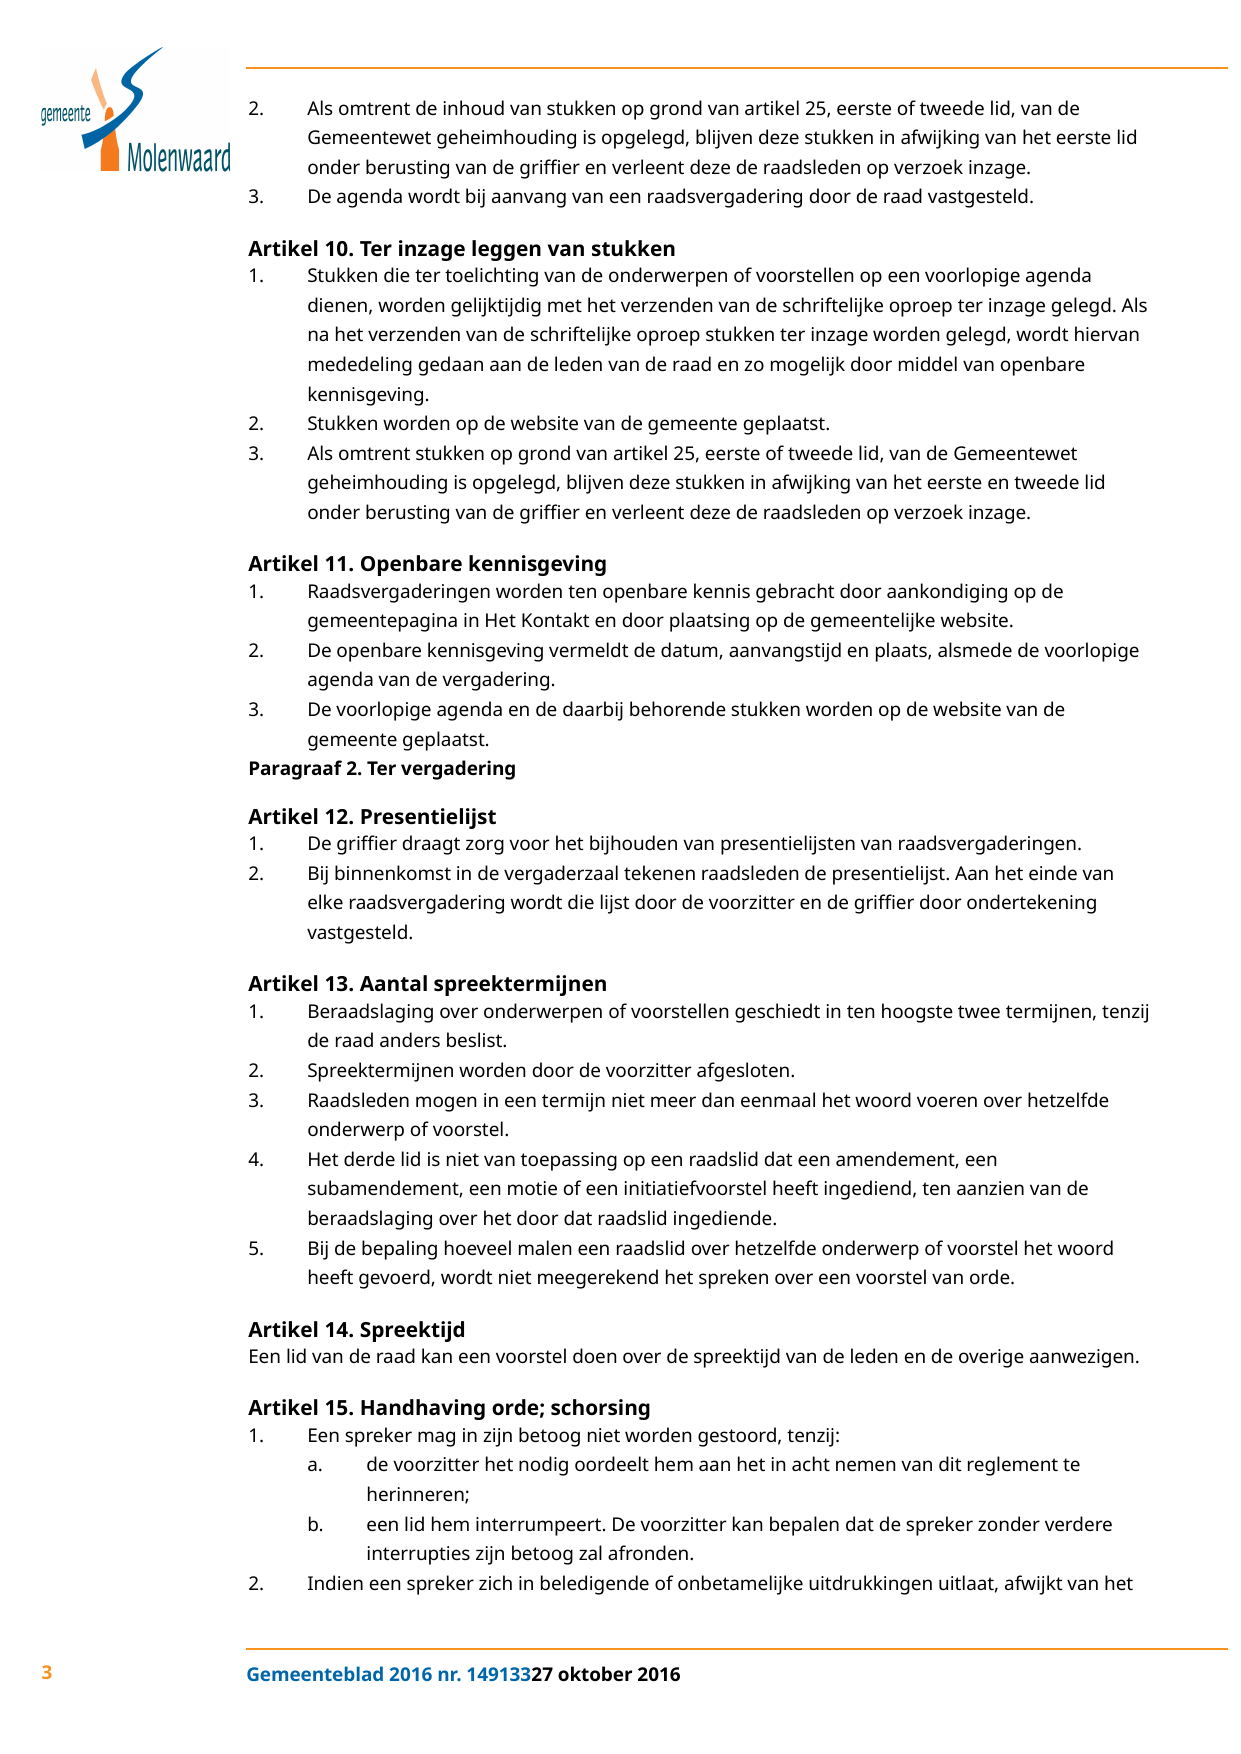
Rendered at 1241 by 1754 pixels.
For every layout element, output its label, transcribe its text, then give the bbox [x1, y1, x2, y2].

text Artikel 12. Presentielijst [248, 802, 1152, 830]
text Artikel 10. Ter inzage leggen van stukken [248, 234, 1152, 262]
text Artikel 11. Openbare kennisgeving [248, 549, 1152, 578]
text Paragraaf 2. Ter vergadering [248, 755, 1152, 781]
list Raadsvergaderingen worden ten openbare kennis gebracht door aankondiging op de gemeentepagina in Het Kontakt en door plaatsing op de gemeentelijke website. [248, 578, 1152, 633]
list Het derde lid is niet van toepassing op een raadslid dat een amendement, een subamendement, een motie of een initiatiefvoorstel heeft ingediend, ten aanzien van de beraadslaging over het door dat raadslid ingediende. [248, 1146, 1152, 1231]
list Bij de bepaling hoeveel malen een raadslid over hetzelfde onderwerp of voorstel het woord heeft gevoerd, wordt niet meegerekend het spreken over een voorstel van orde. [248, 1235, 1152, 1290]
list Als omtrent stukken op grond van artikel 25, eerste of tweede lid, van de Gemeentewet geheimhouding is opgelegd, blijven deze stukken in afwijking van het eerste en tweede lid onder berusting van de griffier en verleent deze de raadsleden op verzoek inzage. [248, 440, 1152, 525]
list Indien een spreker zich in beledigende of onbetamelijke uitdrukkingen uitlaat, afwijkt van het [248, 1570, 1152, 1596]
text Een lid van de raad kan een voorstel doen over de spreektijd van de leden en de overige aanwezigen. [248, 1343, 1152, 1369]
list De voorlopige agenda en de daarbij behorende stukken worden op de website van de gemeente geplaatst. [248, 696, 1152, 752]
list Stukken die ter toelichting van de onderwerpen of voorstellen op een voorlopige agenda dienen, worden gelijktijdig met het verzenden van de schriftelijke oproep ter inzage gelegd. Als na het verzenden van de schriftelijke oproep stukken ter inzage worden gelegd, wordt hiervan mededeling gedaan aan de leden van de raad en zo mogelijk door middel van openbare kennisgeving. [248, 262, 1152, 406]
list Bij binnenkomst in de vergaderzaal tekenen raadsleden de presentielijst. Aan het einde van elke raadsvergadering wordt die lijst door de voorzitter en de griffier door ondertekening vastgesteld. [248, 860, 1152, 945]
list Spreektermijnen worden door de voorzitter afgesloten. [248, 1057, 1152, 1083]
picture [41, 47, 231, 172]
list Een spreker mag in zijn betoog niet worden gestoord, tenzij: [248, 1422, 1152, 1448]
list Beraadslaging over onderwerpen of voorstellen geschiedt in ten hoogste twee termijnen, tenzij de raad anders beslist. [248, 998, 1152, 1053]
list De agenda wordt bij aanvang van een raadsvergadering door de raad vastgesteld. [248, 183, 1152, 209]
list een lid hem interrumpeert. De voorzitter kan bepalen dat de spreker zonder verdere interrupties zijn betoog zal afronden. [307, 1511, 1152, 1566]
list De griffier draagt zorg voor het bijhouden van presentielijsten van raadsvergaderingen. [248, 830, 1152, 856]
text Artikel 15. Handhaving orde; schorsing [248, 1393, 1152, 1422]
text Artikel 13. Aantal spreektermijnen [248, 969, 1152, 998]
text Artikel 14. Spreektijd [248, 1315, 1152, 1343]
list Stukken worden op de website van de gemeente geplaatst. [248, 410, 1152, 436]
list De openbare kennisgeving vermeldt de datum, aanvangstijd en plaats, alsmede de voorlopige agenda van de vergadering. [248, 637, 1152, 692]
list Raadsleden mogen in een termijn niet meer dan eenmaal het woord voeren over hetzelfde onderwerp of voorstel. [248, 1087, 1152, 1142]
list de voorzitter het nodig oordeelt hem aan het in acht nemen van dit reglement te herinneren; [307, 1452, 1152, 1507]
list Als omtrent de inhoud van stukken op grond van artikel 25, eerste of tweede lid, van de Gemeentewet geheimhouding is opgelegd, blijven deze stukken in afwijking van het eerste lid onder berusting van de griffier en verleent deze de raadsleden op verzoek inzage. [248, 95, 1152, 180]
